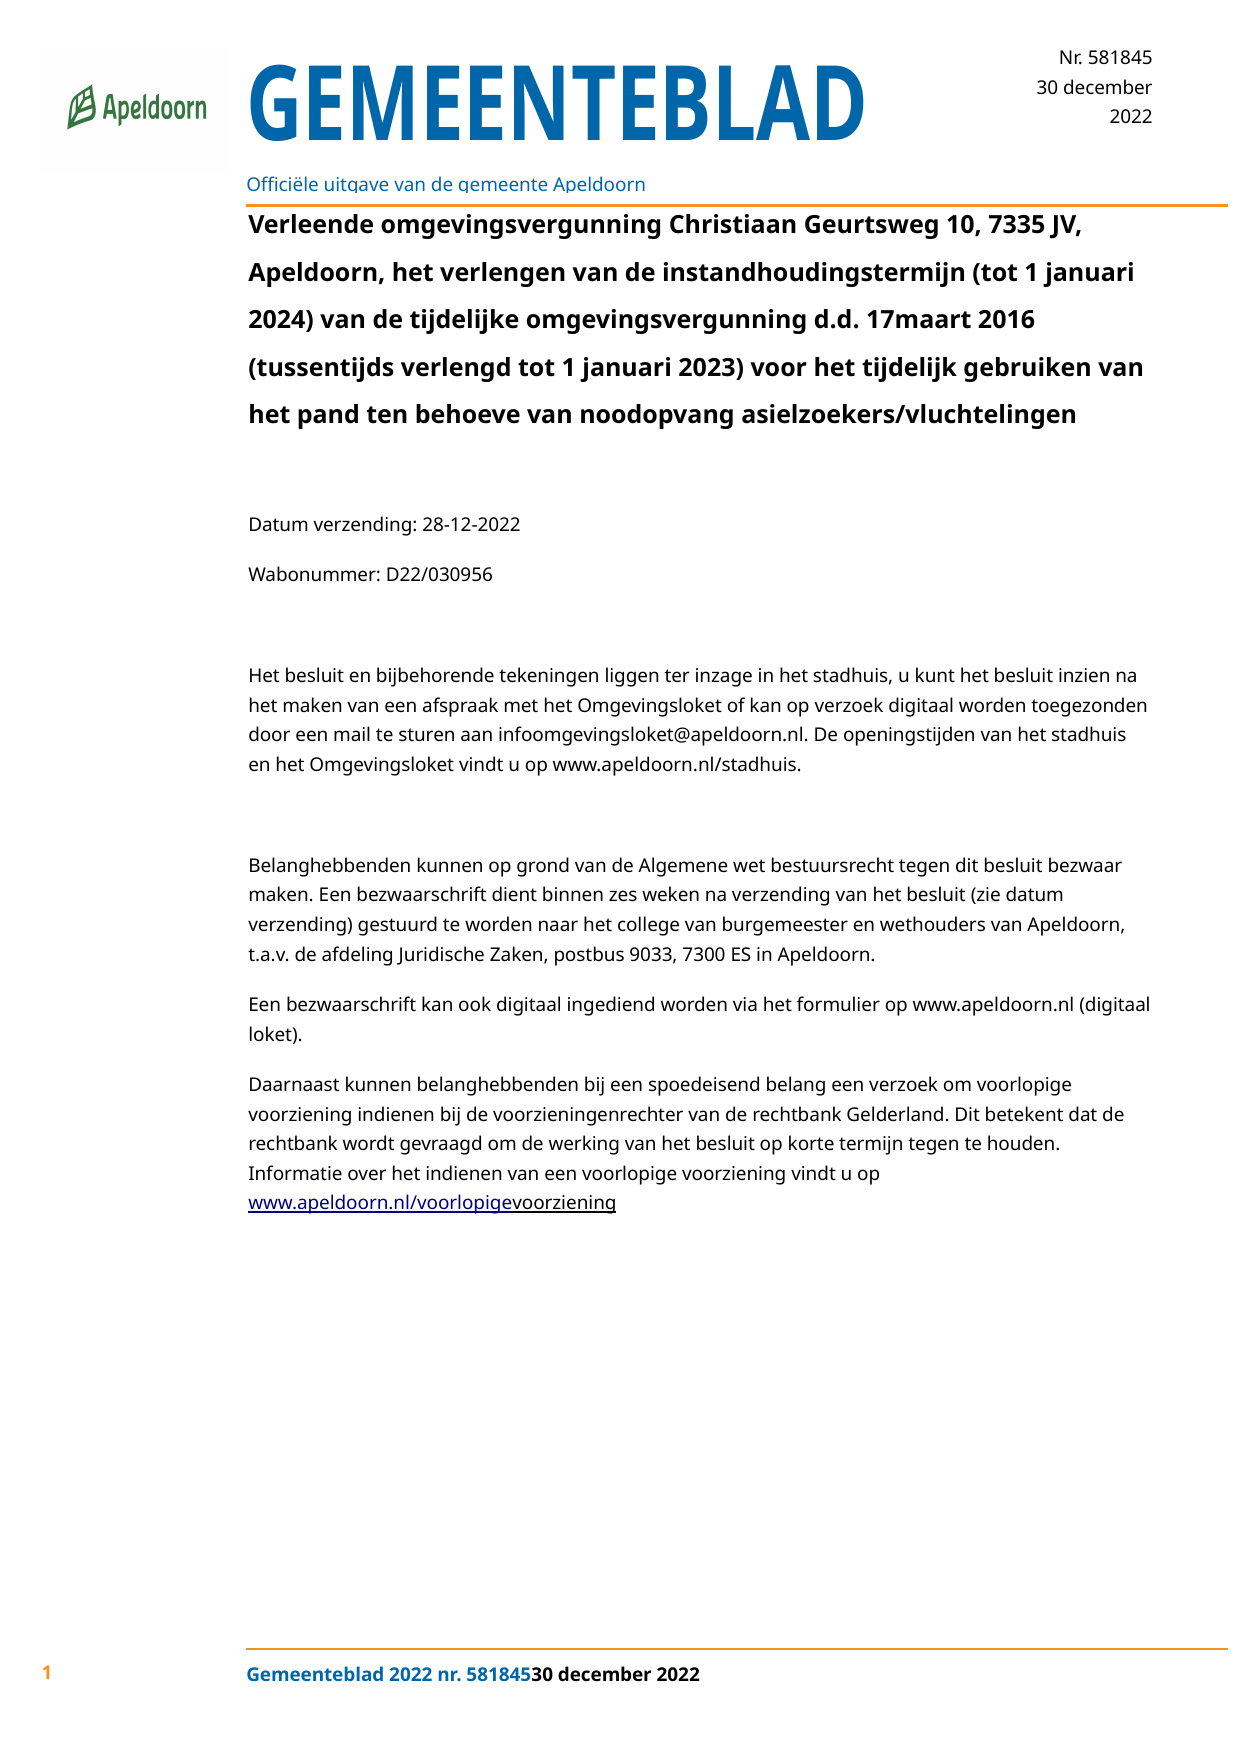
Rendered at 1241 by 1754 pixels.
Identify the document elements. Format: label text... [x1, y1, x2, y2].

text Een bezwaarschrift kan ook digitaal ingediend worden via het formulier op www.apeldoorn.nl (digitaal loket). [248, 991, 1152, 1046]
picture [41, 47, 231, 172]
text Datum verzending: 28-12-2022 [248, 511, 1152, 537]
text Het besluit en bijbehorende tekeningen liggen ter inzage in het stadhuis, u kunt het besluit inzien na het maken van een afspraak met het Omgevingsloket of kan op verzoek digitaal worden toegezonden door een mail te sturen aan infoomgevingsloket@apeldoorn.nl. De openingstijden van het stadhuis en het Omgevingsloket vindt u op www.apeldoorn.nl/stadhuis. [248, 662, 1152, 777]
text Daarnaast kunnen belanghebbenden bij een spoedeisend belang een verzoek om voorlopige voorziening indienen bij de voorzieningenrechter van de rechtbank Gelderland. Dit betekent dat de rechtbank wordt gevraagd om de werking van het besluit op korte termijn tegen te houden. Informatie over het indienen van een voorlopige voorziening vindt u op www.apeldoorn.nl/voorlopigevoorziening [248, 1071, 1152, 1215]
text Belanghebbenden kunnen op grond van de Algemene wet bestuursrecht tegen dit besluit bezwaar maken. Een bezwaarschrift dient binnen zes weken na verzending van het besluit (zie datum verzending) gestuurd te worden naar het college van burgemeester en wethouders van Apeldoorn, t.a.v. de afdeling Juridische Zaken, postbus 9033, 7300 ES in Apeldoorn. [248, 852, 1152, 966]
text Verleende omgevingsvergunning Christiaan Geurtsweg 10, 7335 JV, Apeldoorn, het verlengen van de instandhoudingstermijn (tot 1 januari 2024) van de tijdelijke omgevingsvergunning d.d. 17maart 2016 (tussentijds verlengd tot 1 januari 2023) voor het tijdelijk gebruiken van het pand ten behoeve van noodopvang asielzoekers/vluchtelingen [248, 207, 1152, 431]
text Wabonummer: D22/030956 [248, 562, 1152, 587]
